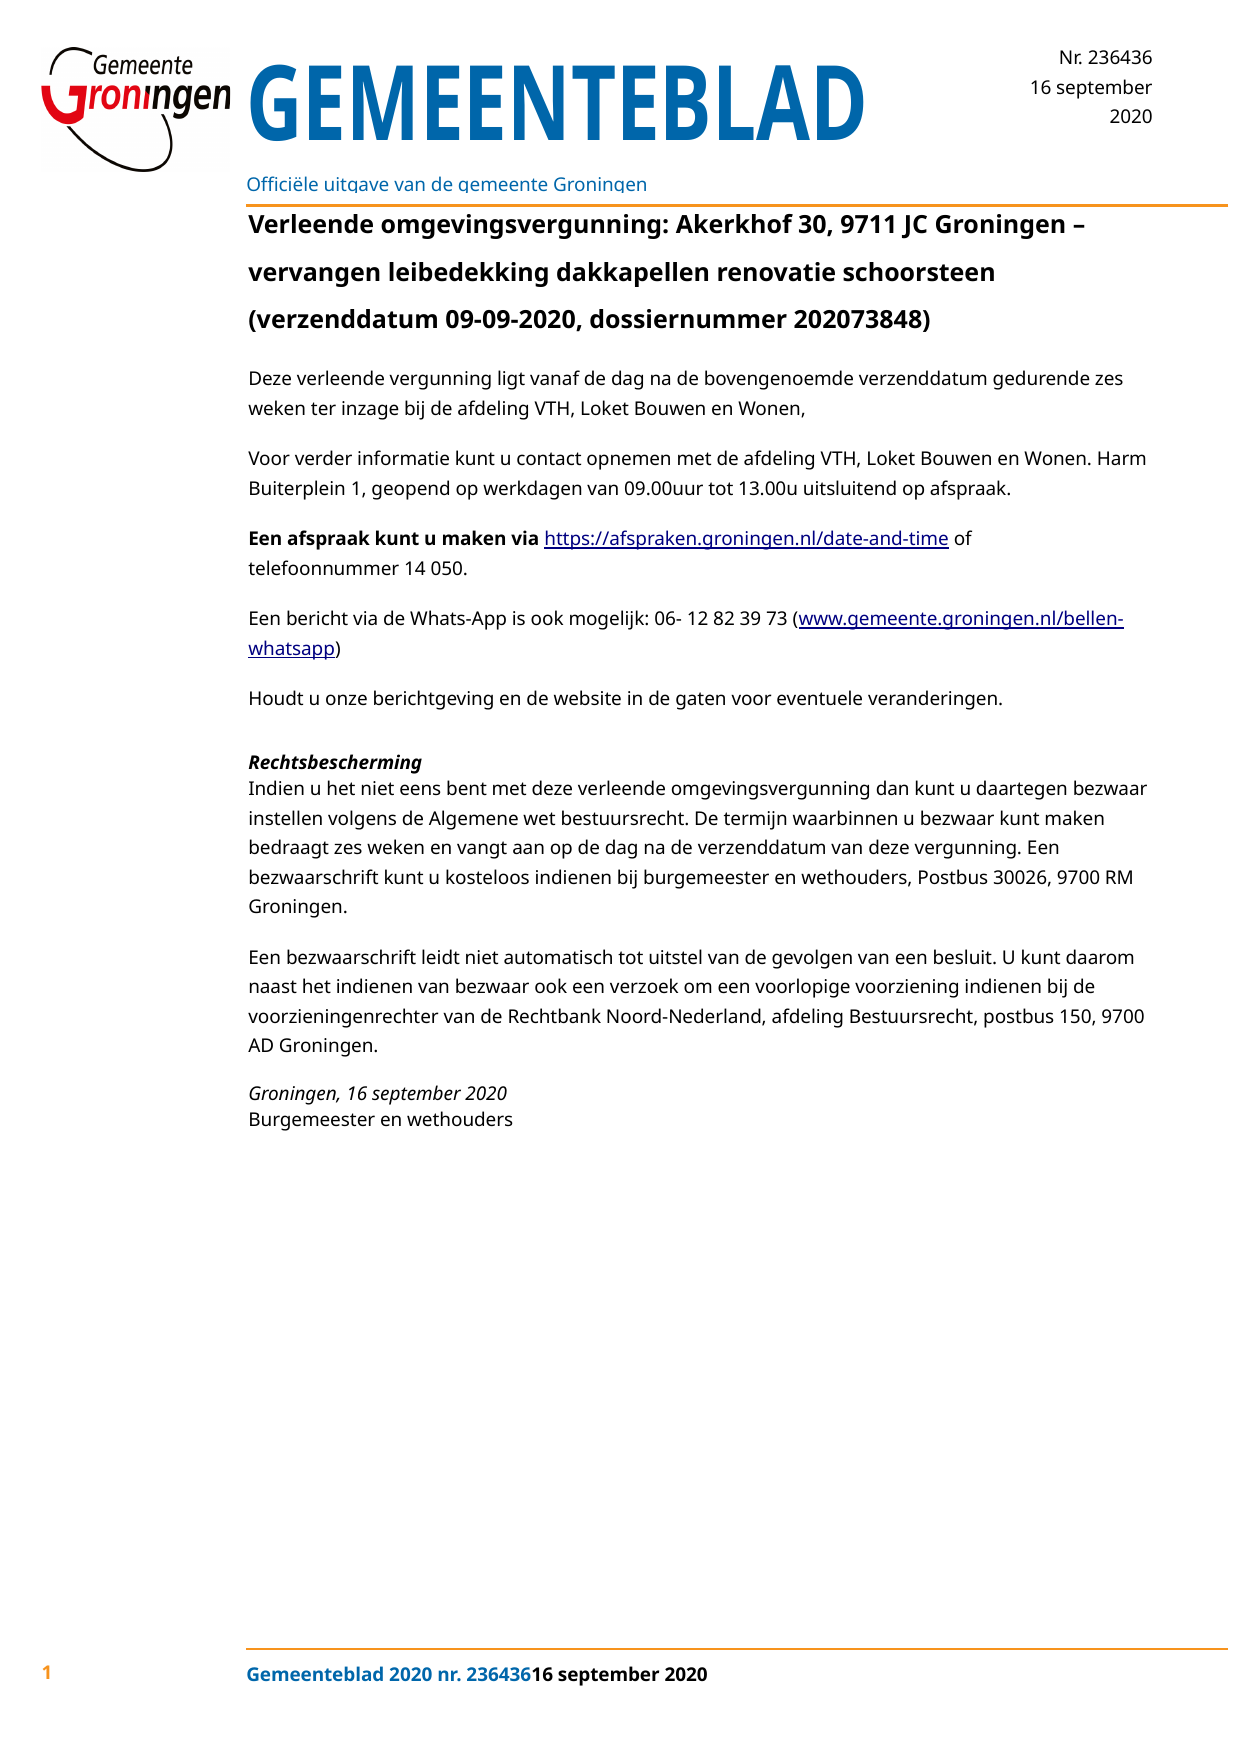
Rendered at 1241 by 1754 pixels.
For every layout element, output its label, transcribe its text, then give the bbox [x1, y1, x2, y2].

text Een bericht via de Whats-App is ook mogelijk: 06- 12 82 39 73 (www.gemeente.groningen.nl/bellen-whatsapp) [248, 606, 1152, 661]
text Burgemeester en wethouders [248, 1106, 1152, 1132]
text Indien u het niet eens bent met deze verleende omgevingsvergunning dan kunt u daartegen bezwaar instellen volgens de Algemene wet bestuursrecht. De termijn waarbinnen u bezwaar kunt maken bedraagt zes weken en vangt aan op de dag na de verzenddatum van deze vergunning. Een bezwaarschrift kunt u kosteloos indienen bij burgemeester en wethouders, Postbus 30026, 9700 RM Groningen. [248, 775, 1152, 919]
text Verleende omgevingsvergunning: Akerkhof 30, 9711 JC Groningen – vervangen leibedekking dakkapellen renovatie schoorsteen (verzenddatum 09-09-2020, dossiernummer 202073848) [248, 207, 1152, 336]
text Rechtsbescherming [248, 749, 1152, 775]
text Een afspraak kunt u maken via https://afspraken.groningen.nl/date-and-time of telefoonnummer 14 050. [248, 526, 1152, 581]
text Houdt u onze berichtgeving en de website in de gaten voor eventuele veranderingen. [248, 686, 1152, 711]
text Groningen, 16 september 2020 [248, 1081, 1152, 1106]
text Voor verder informatie kunt u contact opnemen met de afdeling VTH, Loket Bouwen en Wonen. Harm Buiterplein 1, geopend op werkdagen van 09.00uur tot 13.00u uitsluitend op afspraak. [248, 446, 1152, 501]
text Deze verleende vergunning ligt vanaf de dag na de bovengenoemde verzenddatum gedurende zes weken ter inzage bij de afdeling VTH, Loket Bouwen en Wonen, [248, 366, 1152, 421]
text Een bezwaarschrift leidt niet automatisch tot uitstel van de gevolgen van een besluit. U kunt daarom naast het indienen van bezwaar ook een verzoek om een voorlopige voorziening indienen bij de voorzieningenrechter van de Rechtbank Noord-Nederland, afdeling Bestuursrecht, postbus 150, 9700 AD Groningen. [248, 944, 1152, 1058]
picture [41, 47, 231, 172]
